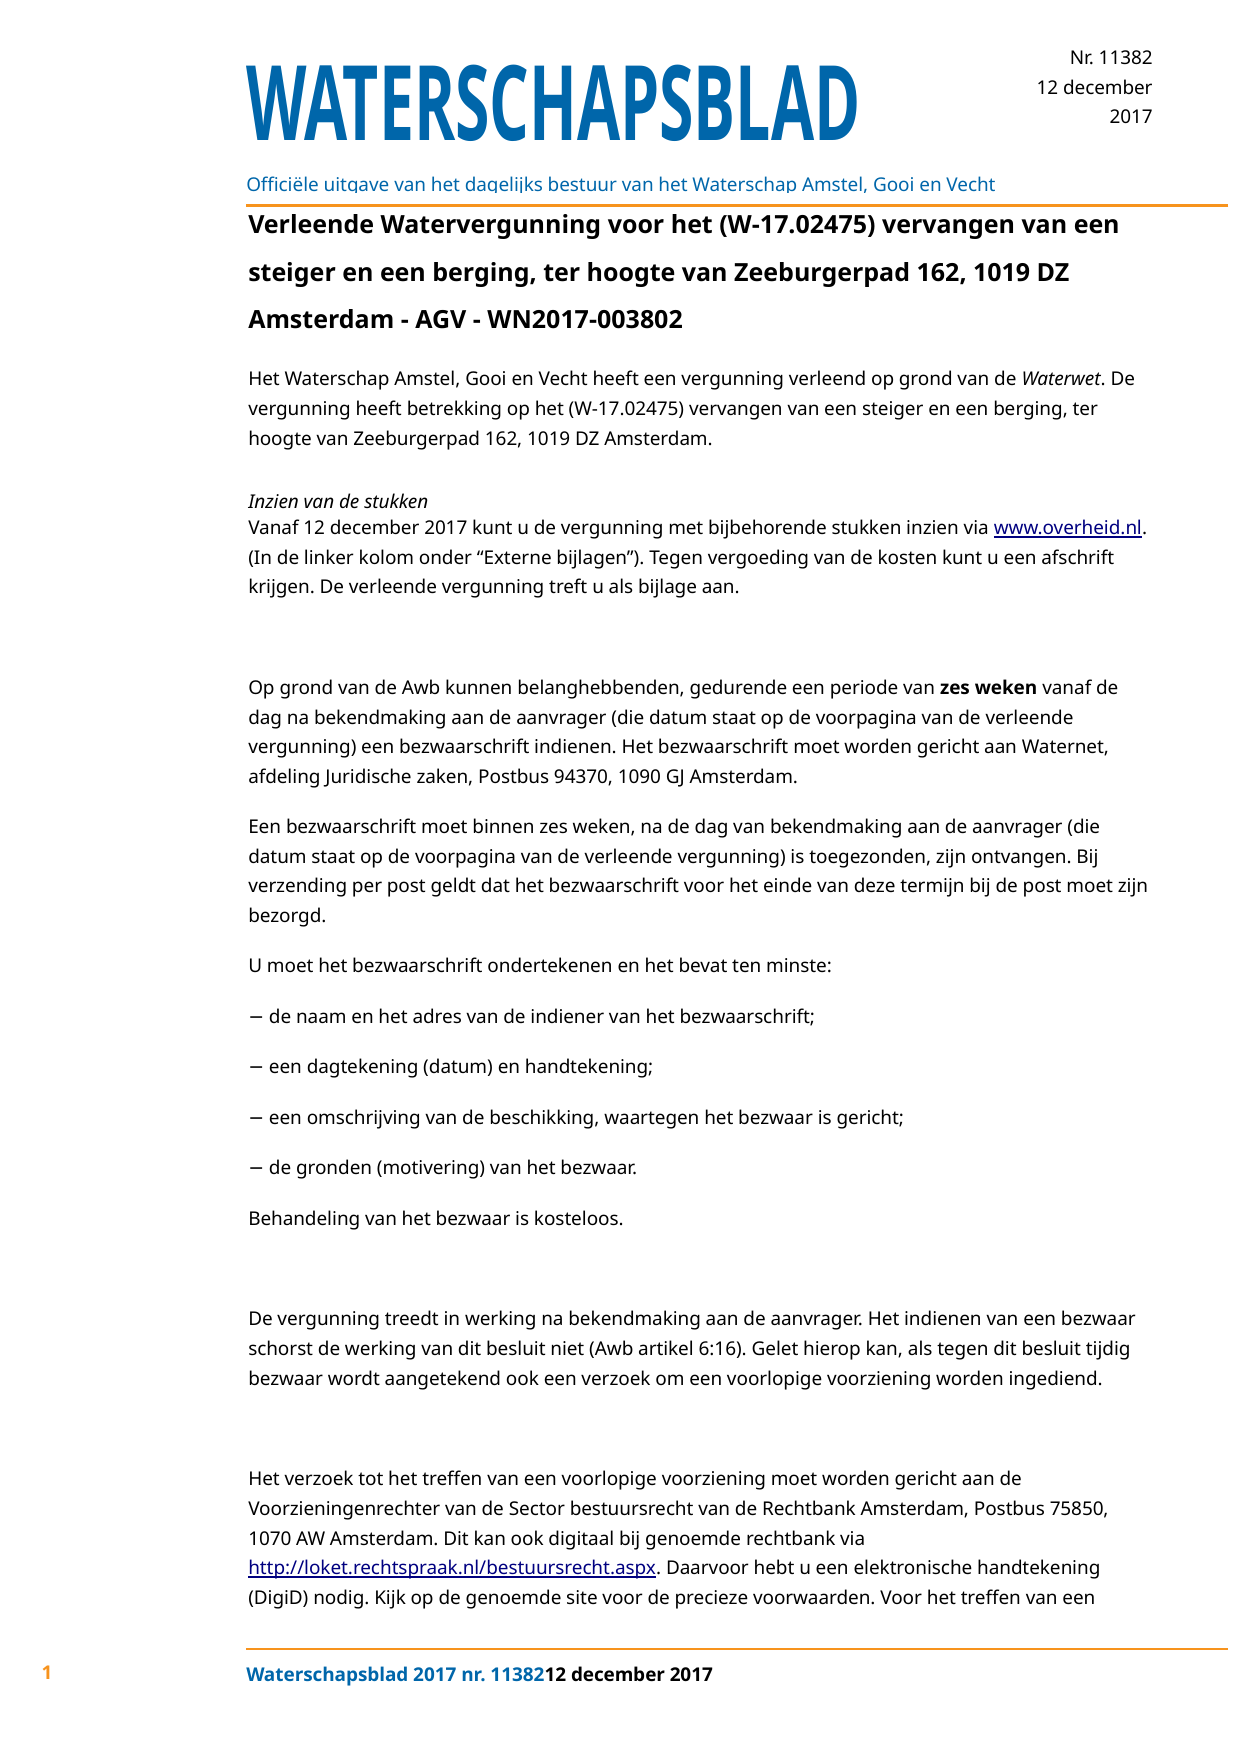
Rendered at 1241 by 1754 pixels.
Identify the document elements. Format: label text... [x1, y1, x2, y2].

text Inzien van de stukken [248, 489, 1152, 514]
text De vergunning treedt in werking na bekendmaking aan de aanvrager. Het indienen van een bezwaar schorst de werking van dit besluit niet (Awb artikel 6:16). Gelet hierop kan, als tegen dit besluit tijdig bezwaar wordt aangetekend ook een verzoek om een voorlopige voorziening worden ingediend. [248, 1306, 1152, 1391]
text − een dagtekening (datum) en handtekening; [248, 1053, 1152, 1079]
text Een bezwaarschrift moet binnen zes weken, na de dag van bekendmaking aan de aanvrager (die datum staat op de voorpagina van de verleende vergunning) is toegezonden, zijn ontvangen. Bij verzending per post geldt dat het bezwaarschrift voor het einde van deze termijn bij de post moet zijn bezorgd. [248, 813, 1152, 928]
text − de naam en het adres van de indiener van het bezwaarschrift; [248, 1003, 1152, 1029]
text Het Waterschap Amstel, Gooi en Vecht heeft een vergunning verleend op grond van de Waterwet. De vergunning heeft betrekking op het (W-17.02475) vervangen van een steiger en een berging, ter hoogte van Zeeburgerpad 162, 1019 DZ Amsterdam. [248, 366, 1152, 450]
text Behandeling van het bezwaar is kosteloos. [248, 1205, 1152, 1231]
text Het verzoek tot het treffen van een voorlopige voorziening moet worden gericht aan de Voorzieningenrechter van de Sector bestuursrecht van de Rechtbank Amsterdam, Postbus 75850, 1070 AW Amsterdam. Dit kan ook digitaal bij genoemde rechtbank via http://loket.rechtspraak.nl/bestuursrecht.aspx. Daarvoor hebt u een elektronische handtekening (DigiD) nodig. Kijk op de genoemde site voor de precieze voorwaarden. Voor het treffen van een [248, 1466, 1152, 1610]
text Vanaf 12 december 2017 kunt u de vergunning met bijbehorende stukken inzien via www.overheid.nl. (In de linker kolom onder “Externe bijlagen”). Tegen vergoeding van de kosten kunt u een afschrift krijgen. De verleende vergunning treft u als bijlage aan. [248, 514, 1152, 599]
text Op grond van de Awb kunnen belanghebbenden, gedurende een periode van zes weken vanaf de dag na bekendmaking aan de aanvrager (die datum staat op de voorpagina van de verleende vergunning) een bezwaarschrift indienen. Het bezwaarschrift moet worden gericht aan Waternet, afdeling Juridische zaken, Postbus 94370, 1090 GJ Amsterdam. [248, 674, 1152, 789]
text − de gronden (motivering) van het bezwaar. [248, 1154, 1152, 1180]
picture [41, 47, 231, 172]
text Verleende Watervergunning voor het (W-17.02475) vervangen van een steiger en een berging, ter hoogte van Zeeburgerpad 162, 1019 DZ Amsterdam - AGV - WN2017-003802 [248, 207, 1152, 336]
text U moet het bezwaarschrift ondertekenen en het bevat ten minste: [248, 953, 1152, 978]
text − een omschrijving van de beschikking, waartegen het bezwaar is gericht; [248, 1104, 1152, 1130]
